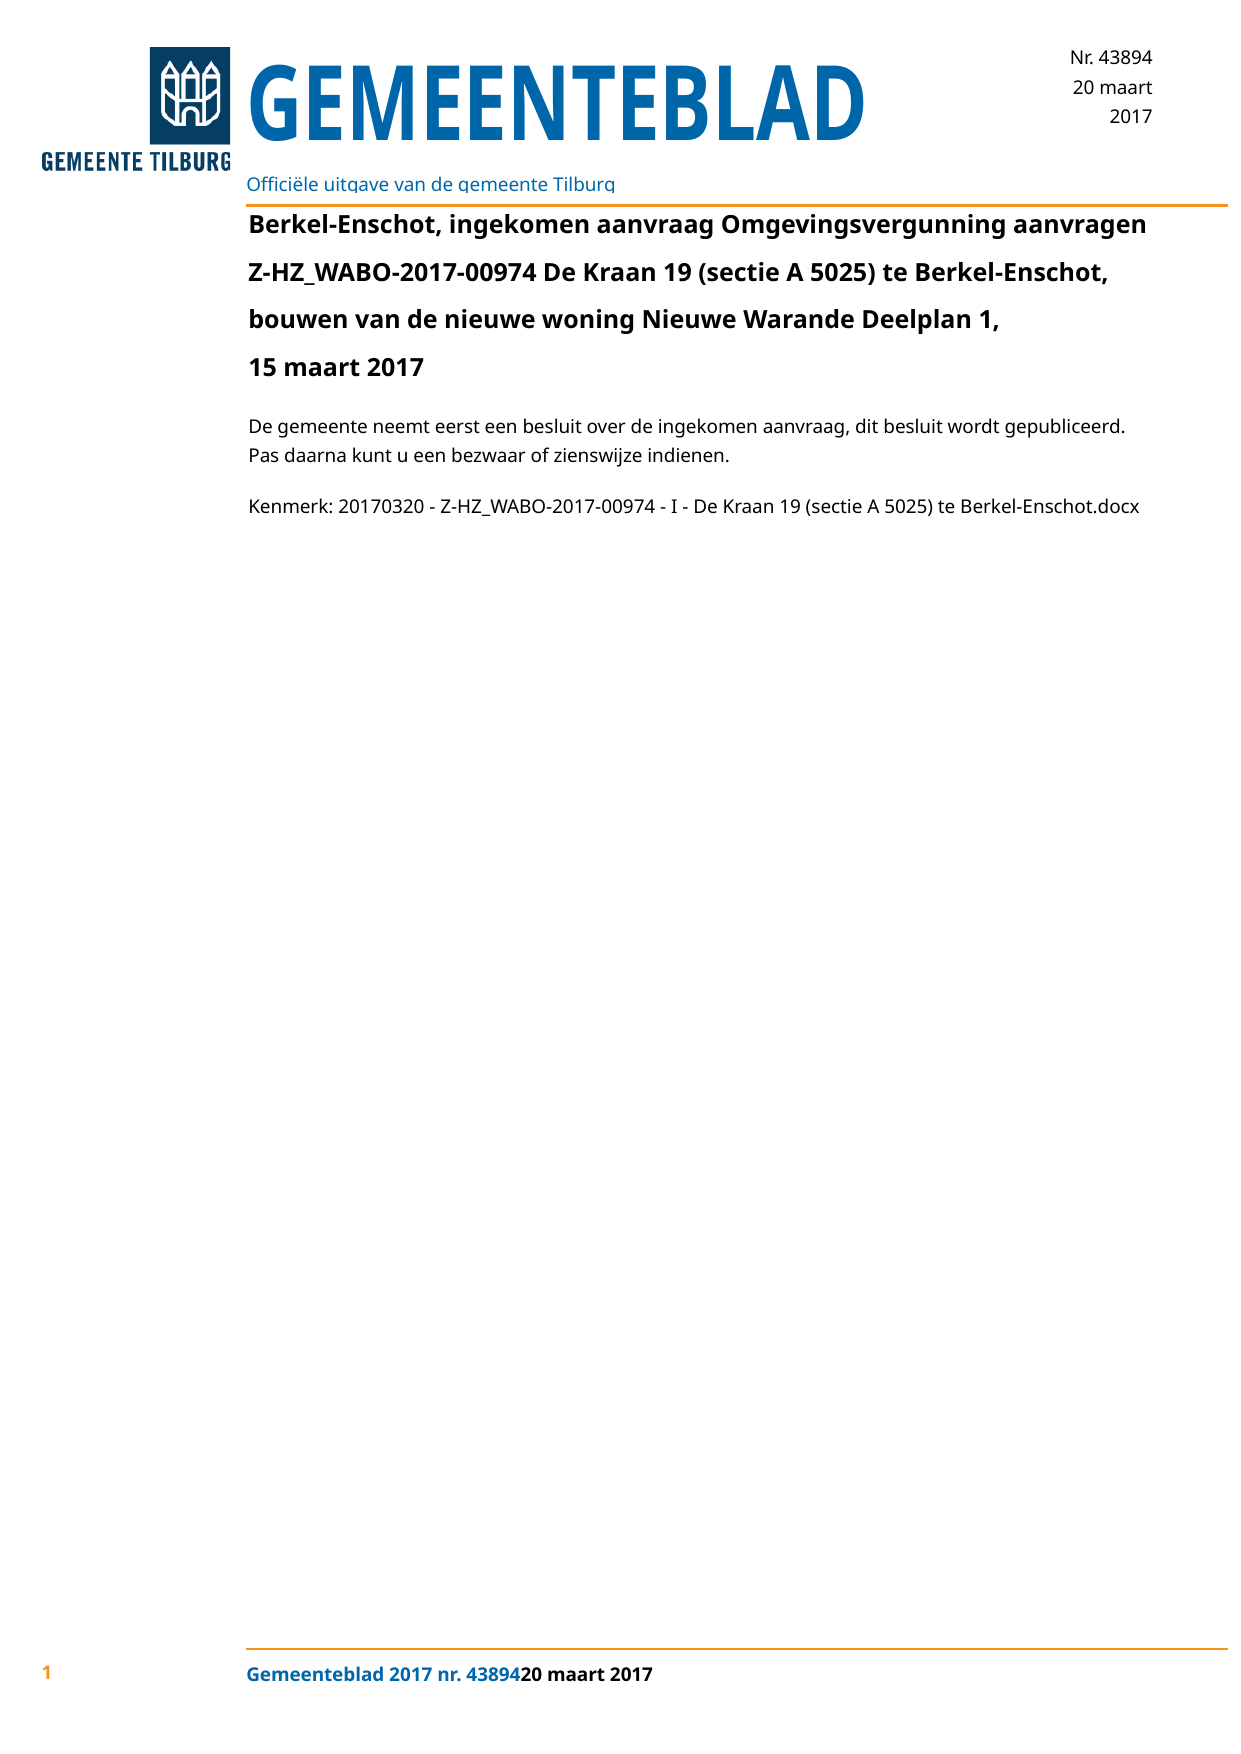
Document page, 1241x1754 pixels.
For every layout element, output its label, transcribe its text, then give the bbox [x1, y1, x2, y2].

picture [41, 47, 231, 172]
text De gemeente neemt eerst een besluit over de ingekomen aanvraag, dit besluit wordt gepubliceerd. Pas daarna kunt u een bezwaar of zienswijze indienen. [248, 413, 1152, 468]
text Kenmerk: 20170320 - Z-HZ_WABO-2017-00974 - I - De Kraan 19 (sectie A 5025) te Berkel-Enschot.docx [248, 493, 1152, 519]
text Berkel-Enschot, ingekomen aanvraag Omgevingsvergunning aanvragen Z-HZ_WABO-2017-00974 De Kraan 19 (sectie A 5025) te Berkel-Enschot, bouwen van de nieuwe woning Nieuwe Warande Deelplan 1, 15 maart 2017 [248, 207, 1152, 384]
